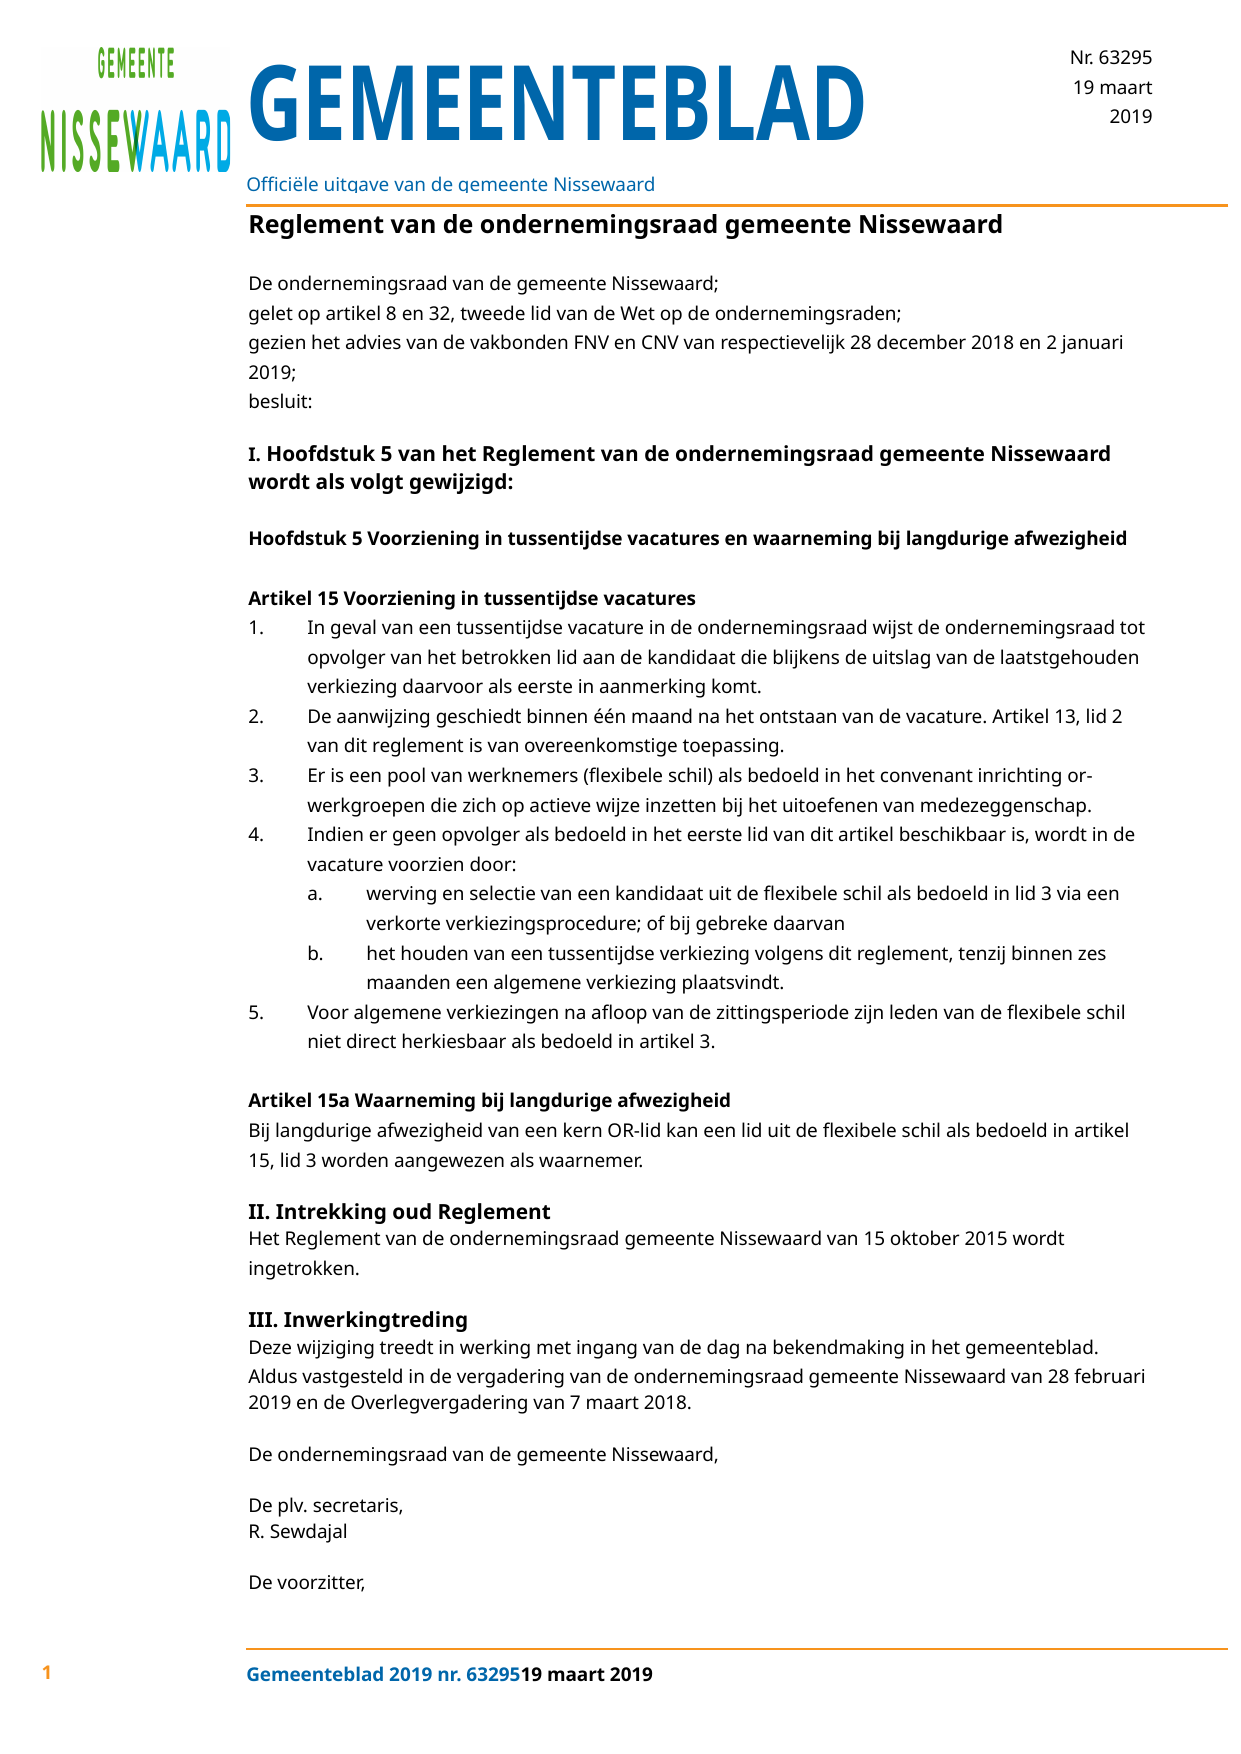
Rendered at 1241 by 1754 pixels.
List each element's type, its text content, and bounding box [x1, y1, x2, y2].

text Het Reglement van de ondernemingsraad gemeente Nissewaard van 15 oktober 2015 wordt ingetrokken. [248, 1226, 1152, 1281]
text III. Inwerkingtreding [248, 1306, 1152, 1334]
text Artikel 15a Waarneming bij langdurige afwezigheid [248, 1088, 1152, 1113]
text I. Hoofdstuk 5 van het Reglement van de ondernemingsraad gemeente Nissewaard wordt als volgt gewijzigd: [248, 439, 1152, 496]
list De aanwijzing geschiedt binnen één maand na het ontstaan van de vacature. Artikel 13, lid 2 van dit reglement is van overeenkomstige toepassing. [248, 703, 1152, 758]
text Hoofdstuk 5 Voorziening in tussentijdse vacatures en waarneming bij langdurige afwezigheid [248, 526, 1152, 551]
text Aldus vastgesteld in de vergadering van de ondernemingsraad gemeente Nissewaard van 28 februari 2019 en de Overlegvergadering van 7 maart 2018. [248, 1364, 1152, 1415]
picture [41, 47, 231, 172]
text Bij langdurige afwezigheid van een kern OR-lid kan een lid uit de flexibele schil als bedoeld in artikel 15, lid 3 worden aangewezen als waarnemer. [248, 1117, 1152, 1172]
text De ondernemingsraad van de gemeente Nissewaard, [248, 1441, 1152, 1467]
picture [222, 122, 227, 160]
text besluit: [248, 389, 1152, 414]
picture [176, 157, 187, 172]
list Voor algemene verkiezingen na afloop van de zittingsperiode zijn leden van de flexibele schil niet direct herkiesbaar als bedoeld in artikel 3. [248, 999, 1152, 1054]
picture [201, 122, 206, 138]
text gelet op artikel 8 en 32, tweede lid van de Wet op de ondernemingsraden; [248, 300, 1152, 326]
picture [154, 157, 165, 172]
list werving en selectie van een kandidaat uit de flexibele schil als bedoeld in lid 3 via een verkorte verkiezingsprocedure; of bij gebreke daarvan [307, 881, 1152, 936]
list het houden van een tussentijdse verkiezing volgens dit reglement, tenzij binnen zes maanden een algemene verkiezing plaatsvindt. [307, 940, 1152, 995]
text De voorzitter, [248, 1569, 1152, 1595]
list Er is een pool van werknemers (flexibele schil) als bedoeld in het convenant inrichting or-werkgroepen die zich op actieve wijze inzetten bij het uitoefenen van medezeggenschap. [248, 762, 1152, 817]
text II. Intrekking oud Reglement [248, 1197, 1152, 1226]
text De plv. secretaris, [248, 1492, 1152, 1518]
picture [200, 151, 206, 172]
text Artikel 15 Voorziening in tussentijdse vacatures [248, 585, 1152, 610]
list In geval van een tussentijdse vacature in de ondernemingsraad wijst de ondernemingsraad tot opvolger van het betrokken lid aan de kandidaat die blijkens de uitslag van de laatstgehouden verkiezing daarvoor als eerste in aanmerking komt. [248, 614, 1152, 699]
list Indien er geen opvolger als bedoeld in het eerste lid van dit artikel beschikbaar is, wordt in de vacature voorzien door: [248, 821, 1152, 877]
text De ondernemingsraad van de gemeente Nissewaard; [248, 270, 1152, 296]
text Deze wijziging treedt in werking met ingang van de dag na bekendmaking in het gemeenteblad. [248, 1334, 1152, 1360]
text R. Sewdajal [248, 1518, 1152, 1544]
text Reglement van de ondernemingsraad gemeente Nissewaard [248, 207, 1152, 241]
text gezien het advies van de vakbonden FNV en CNV van respectievelijk 28 december 2018 en 2 januari 2019; [248, 329, 1152, 385]
